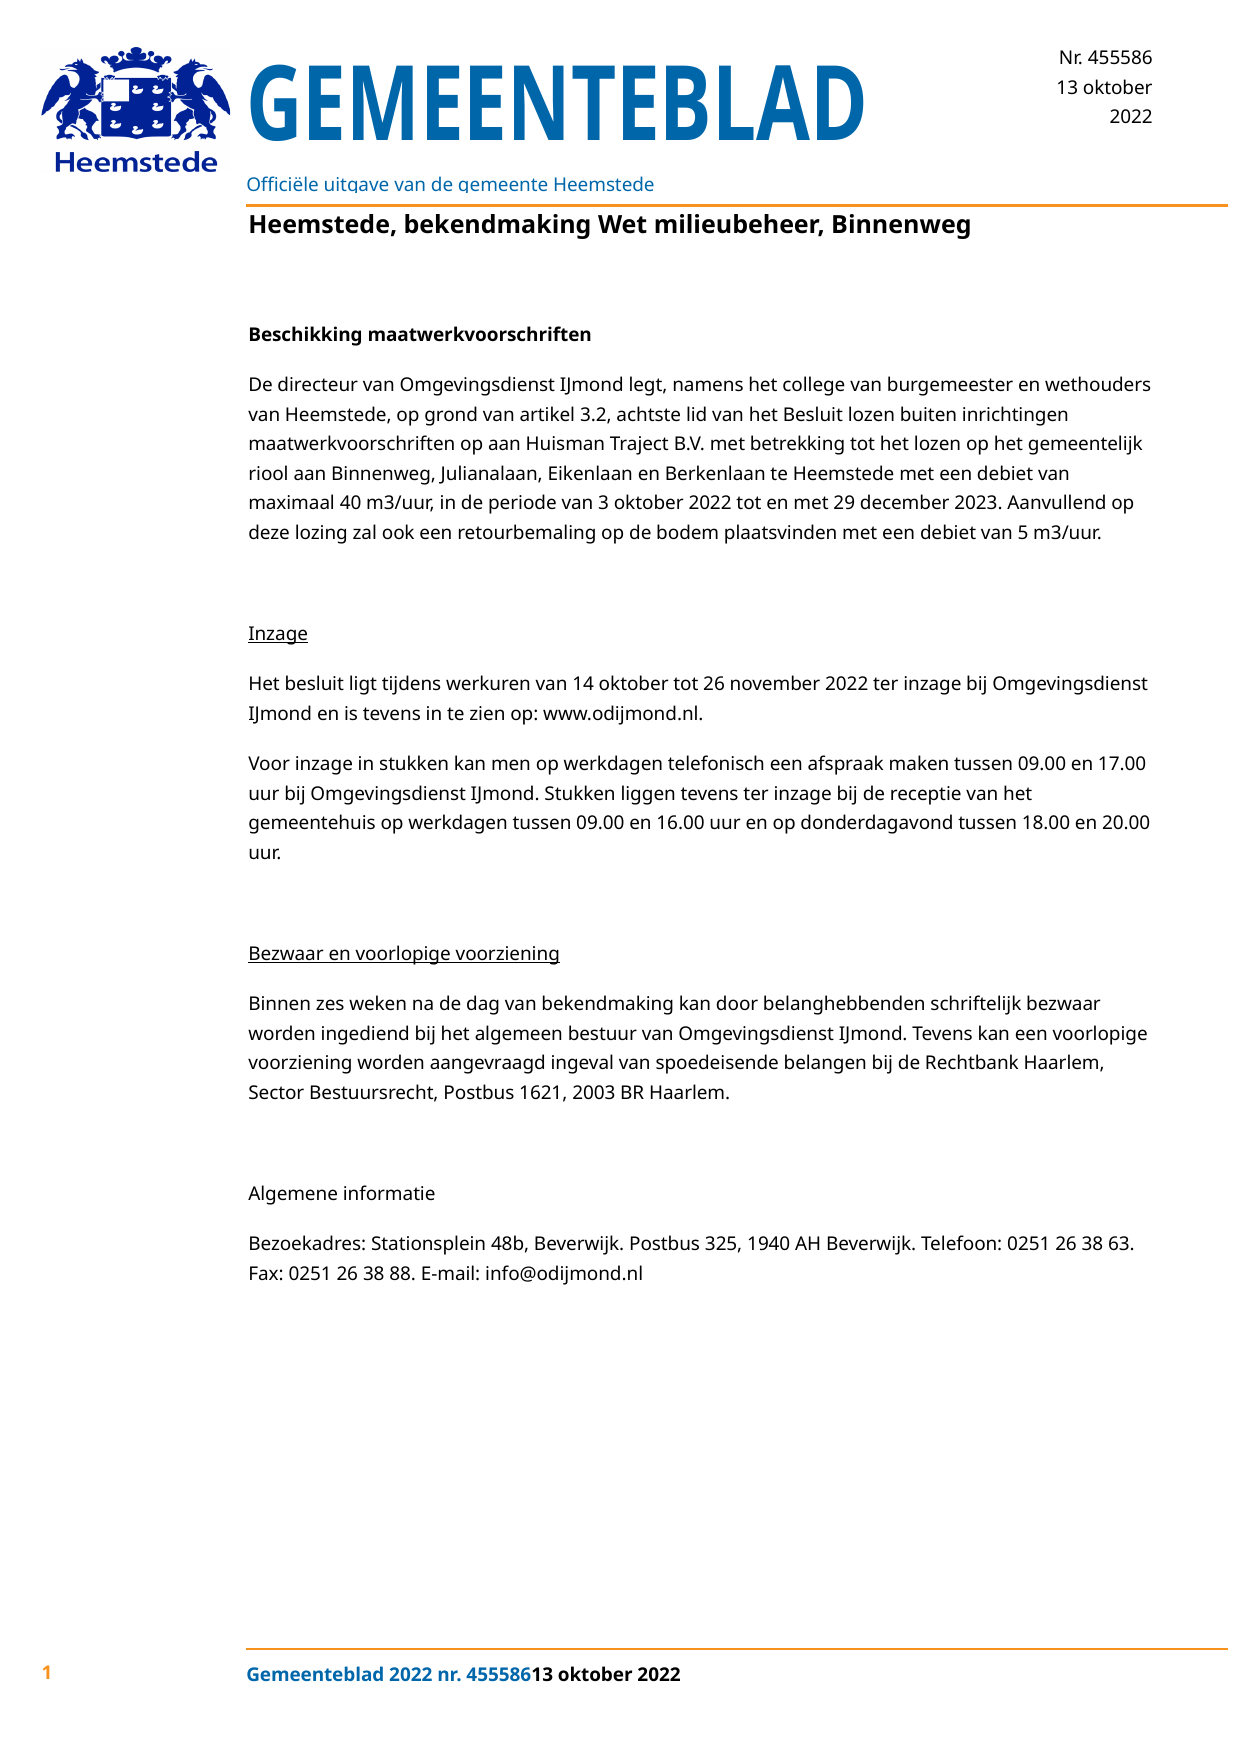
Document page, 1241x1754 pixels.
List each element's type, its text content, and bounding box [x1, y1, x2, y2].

text Algemene informatie [248, 1180, 1152, 1206]
text Voor inzage in stukken kan men op werkdagen telefonisch een afspraak maken tussen 09.00 en 17.00 uur bij Omgevingsdienst IJmond. Stukken liggen tevens ter inzage bij de receptie van het gemeentehuis op werkdagen tussen 09.00 en 16.00 uur en op donderdagavond tussen 18.00 en 20.00 uur. [248, 750, 1152, 865]
text Binnen zes weken na de dag van bekendmaking kan door belanghebbenden schriftelijk bezwaar worden ingediend bij het algemeen bestuur van Omgevingsdienst IJmond. Tevens kan een voorlopige voorziening worden aangevraagd ingeval van spoedeisende belangen bij de Rechtbank Haarlem, Sector Bestuursrecht, Postbus 1621, 2003 BR Haarlem. [248, 990, 1152, 1105]
text Bezwaar en voorlopige voorziening [248, 940, 1152, 966]
text Het besluit ligt tijdens werkuren van 14 oktober tot 26 november 2022 ter inzage bij Omgevingsdienst IJmond en is tevens in te zien op: www.odijmond.nl. [248, 670, 1152, 726]
text Beschikking maatwerkvoorschriften [248, 321, 1152, 346]
text De directeur van Omgevingsdienst IJmond legt, namens het college van burgemeester en wethouders van Heemstede, op grond van artikel 3.2, achtste lid van het Besluit lozen buiten inrichtingen maatwerkvoorschriften op aan Huisman Traject B.V. met betrekking tot het lozen op het gemeentelijk riool aan Binnenweg, Julianalaan, Eikenlaan en Berkenlaan te Heemstede met een debiet van maximaal 40 m3/uur, in de periode van 3 oktober 2022 tot en met 29 december 2023. Aanvullend op deze lozing zal ook een retourbemaling op de bodem plaatsvinden met een debiet van 5 m3/uur. [248, 371, 1152, 545]
text Heemstede, bekendmaking Wet milieubeheer, Binnenweg [248, 207, 1152, 241]
text Inzage [248, 620, 1152, 646]
picture [41, 47, 231, 172]
text Bezoekadres: Stationsplein 48b, Beverwijk. Postbus 325, 1940 AH Beverwijk. Telefoon: 0251 26 38 63. Fax: 0251 26 38 88. E-mail: info@odijmond.nl [248, 1230, 1152, 1286]
